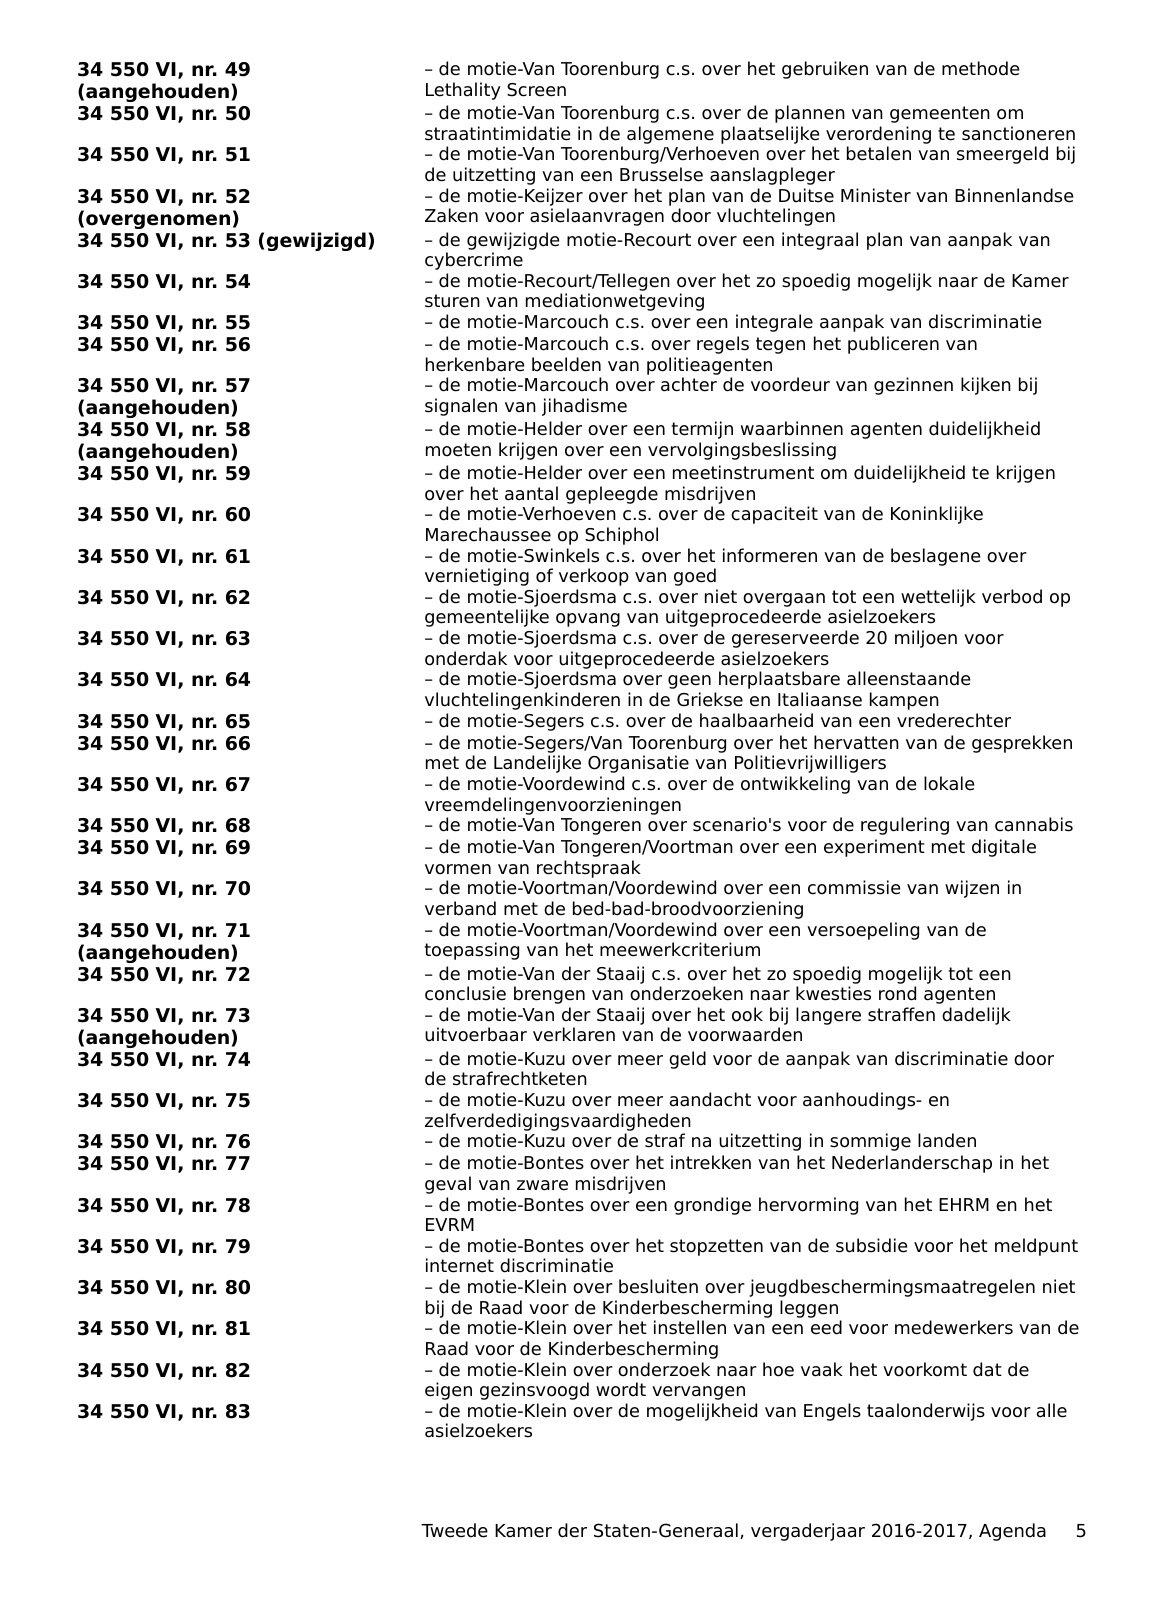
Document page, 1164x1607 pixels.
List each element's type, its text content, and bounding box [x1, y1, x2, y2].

table_cell 34 550 VI, nr. 50 [77, 103, 401, 144]
table_cell – de motie-Segers c.s. over de haalbaarheid van een vrederechter [418, 711, 1087, 733]
table_cell – de motie-Helder over een termijn waarbinnen agenten duidelijkheid moeten krijgen over een vervolgingsbeslissing [418, 419, 1087, 463]
table_cell [401, 920, 418, 963]
table_cell – de motie-Kuzu over de straf na uitzetting in sommige landen [418, 1131, 1087, 1153]
table_cell [401, 1131, 418, 1153]
table_cell – de motie-Marcouch c.s. over een integrale aanpak van discriminatie [418, 312, 1087, 334]
table_cell [401, 144, 418, 186]
table_cell 34 550 VI, nr. 57 (aangehouden) [77, 375, 401, 419]
table_cell [401, 1360, 418, 1401]
table_cell – de motie-Bontes over het intrekken van het Nederlanderschap in het geval van zware misdrijven [418, 1153, 1087, 1194]
table_cell [401, 1318, 418, 1359]
table_cell [401, 375, 418, 419]
table_cell 34 550 VI, nr. 59 [77, 463, 401, 504]
table_cell 34 550 VI, nr. 51 [77, 144, 401, 186]
table_cell 34 550 VI, nr. 75 [77, 1090, 401, 1131]
table_cell – de motie-Bontes over een grondige hervorming van het EHRM en het EVRM [418, 1195, 1087, 1236]
table_cell 34 550 VI, nr. 58 (aangehouden) [77, 419, 401, 463]
table_cell 34 550 VI, nr. 61 [77, 546, 401, 587]
table_cell – de gewijzigde motie-Recourt over een integraal plan van aanpak van cybercrime [418, 230, 1087, 271]
table_cell [401, 1195, 418, 1236]
table_cell [401, 669, 418, 711]
table_cell 34 550 VI, nr. 76 [77, 1131, 401, 1153]
table_cell [401, 463, 418, 504]
table_cell – de motie-Klein over besluiten over jeugdbeschermingsmaatregelen niet bij de Raad voor de Kinderbescherming leggen [418, 1277, 1087, 1318]
table_cell – de motie-Klein over het instellen van een eed voor medewerkers van de Raad voor de Kinderbescherming [418, 1318, 1087, 1359]
table_cell [401, 587, 418, 628]
table_cell – de motie-Klein over de mogelijkheid van Engels taalonderwijs voor alle asielzoekers [418, 1401, 1087, 1442]
table_cell [401, 334, 418, 375]
table_cell 34 550 VI, nr. 60 [77, 504, 401, 546]
table_cell – de motie-Kuzu over meer geld voor de aanpak van discriminatie door de strafrechtketen [418, 1049, 1087, 1090]
table_cell – de motie-Sjoerdsma c.s. over niet overgaan tot een wettelijk verbod op gemeentelijke opvang van uitgeprocedeerde asielzoekers [418, 587, 1087, 628]
table_cell – de motie-Keijzer over het plan van de Duitse Minister van Binnenlandse Zaken voor asielaanvragen door vluchtelingen [418, 186, 1087, 229]
table_cell [401, 1442, 418, 1463]
table_cell [401, 815, 418, 837]
table_cell [77, 1442, 401, 1463]
table_cell – de motie-Voordewind c.s. over de ontwikkeling van de lokale vreemdelingenvoorzieningen [418, 774, 1087, 815]
table_cell – de motie-Van der Staaij over het ook bij langere straffen dadelijk uitvoerbaar verklaren van de voorwaarden [418, 1005, 1087, 1049]
table_cell – de motie-Klein over onderzoek naar hoe vaak het voorkomt dat de eigen gezinsvoogd wordt vervangen [418, 1360, 1087, 1401]
table_cell 34 550 VI, nr. 64 [77, 669, 401, 711]
table_cell [401, 837, 418, 878]
table_cell [401, 59, 418, 103]
table_cell 34 550 VI, nr. 62 [77, 587, 401, 628]
table_cell [401, 1236, 418, 1277]
table_cell 34 550 VI, nr. 55 [77, 312, 401, 334]
table_cell [401, 1090, 418, 1131]
table_cell 34 550 VI, nr. 72 [77, 964, 401, 1005]
table_cell [401, 186, 418, 229]
table_cell [401, 271, 418, 312]
table_cell – de motie-Van Toorenburg/Verhoeven over het betalen van smeergeld bij de uitzetting van een Brusselse aanslagpleger [418, 144, 1087, 186]
table_cell 34 550 VI, nr. 82 [77, 1360, 401, 1401]
table_cell 34 550 VI, nr. 69 [77, 837, 401, 878]
table_cell [401, 1005, 418, 1049]
table_cell – de motie-Sjoerdsma over geen herplaatsbare alleenstaande vluchtelingenkinderen in de Griekse en Italiaanse kampen [418, 669, 1087, 711]
table_cell [401, 628, 418, 669]
table_cell – de motie-Voortman/Voordewind over een commissie van wijzen in verband met de bed-bad-broodvoorziening [418, 878, 1087, 919]
table_cell 34 550 VI, nr. 73 (aangehouden) [77, 1005, 401, 1049]
table_cell 34 550 VI, nr. 78 [77, 1195, 401, 1236]
table_cell [401, 419, 418, 463]
table_cell 34 550 VI, nr. 53 (gewijzigd) [77, 230, 401, 271]
table_cell – de motie-Sjoerdsma c.s. over de gereserveerde 20 miljoen voor onderdak voor uitgeprocedeerde asielzoekers [418, 628, 1087, 669]
table_cell [401, 733, 418, 774]
table_cell [401, 504, 418, 546]
table_cell – de motie-Recourt/Tellegen over het zo spoedig mogelijk naar de Kamer sturen van mediationwetgeving [418, 271, 1087, 312]
table_cell – de motie-Van Tongeren/Voortman over een experiment met digitale vormen van rechtspraak [418, 837, 1087, 878]
table_cell – de motie-Swinkels c.s. over het informeren van de beslagene over vernietiging of verkoop van goed [418, 546, 1087, 587]
table_cell 34 550 VI, nr. 70 [77, 878, 401, 919]
table_cell 34 550 VI, nr. 65 [77, 711, 401, 733]
table_cell – de motie-Segers/Van Toorenburg over het hervatten van de gesprekken met de Landelijke Organisatie van Politievrijwilligers [418, 733, 1087, 774]
table_cell [401, 711, 418, 733]
table_cell – de motie-Van Tongeren over scenario's voor de regulering van cannabis [418, 815, 1087, 837]
table_cell [401, 103, 418, 144]
table_cell [401, 1049, 418, 1090]
table_cell 34 550 VI, nr. 67 [77, 774, 401, 815]
table_cell – de motie-Helder over een meetinstrument om duidelijkheid te krijgen over het aantal gepleegde misdrijven [418, 463, 1087, 504]
table_cell [401, 964, 418, 1005]
table_cell 34 550 VI, nr. 83 [77, 1401, 401, 1442]
table_cell 34 550 VI, nr. 71 (aangehouden) [77, 920, 401, 963]
table_cell 34 550 VI, nr. 74 [77, 1049, 401, 1090]
table_cell [401, 1401, 418, 1442]
table_cell – de motie-Van Toorenburg c.s. over de plannen van gemeenten om straatintimidatie in de algemene plaatselijke verordening te sanctioneren [418, 103, 1087, 144]
table_cell 34 550 VI, nr. 80 [77, 1277, 401, 1318]
table_cell 34 550 VI, nr. 81 [77, 1318, 401, 1359]
table_cell – de motie-Van Toorenburg c.s. over het gebruiken van de methode Lethality Screen [418, 59, 1087, 103]
table_cell – de motie-Bontes over het stopzetten van de subsidie voor het meldpunt internet discriminatie [418, 1236, 1087, 1277]
table_cell [418, 1442, 1087, 1463]
table_cell [401, 546, 418, 587]
table_cell 34 550 VI, nr. 68 [77, 815, 401, 837]
table_cell 34 550 VI, nr. 56 [77, 334, 401, 375]
table_cell – de motie-Verhoeven c.s. over de capaciteit van de Koninklijke Marechaussee op Schiphol [418, 504, 1087, 546]
table_cell 34 550 VI, nr. 77 [77, 1153, 401, 1194]
table_cell [401, 1277, 418, 1318]
table_cell 34 550 VI, nr. 66 [77, 733, 401, 774]
table_cell – de motie-Marcouch c.s. over regels tegen het publiceren van herkenbare beelden van politieagenten [418, 334, 1087, 375]
table_cell 34 550 VI, nr. 49 (aangehouden) [77, 59, 401, 103]
table_cell 34 550 VI, nr. 52 (overgenomen) [77, 186, 401, 229]
table_cell [401, 878, 418, 919]
table_cell [401, 774, 418, 815]
table_cell 34 550 VI, nr. 79 [77, 1236, 401, 1277]
table_cell [401, 1153, 418, 1194]
table_cell – de motie-Kuzu over meer aandacht voor aanhoudings- en zelfverdedigingsvaardigheden [418, 1090, 1087, 1131]
table_cell – de motie-Marcouch over achter de voordeur van gezinnen kijken bij signalen van jihadisme [418, 375, 1087, 419]
table_cell [401, 230, 418, 271]
table_cell 34 550 VI, nr. 54 [77, 271, 401, 312]
table_cell 34 550 VI, nr. 63 [77, 628, 401, 669]
table_cell – de motie-Van der Staaij c.s. over het zo spoedig mogelijk tot een conclusie brengen van onderzoeken naar kwesties rond agenten [418, 964, 1087, 1005]
table_cell [401, 312, 418, 334]
table_cell – de motie-Voortman/Voordewind over een versoepeling van de toepassing van het meewerkcriterium [418, 920, 1087, 963]
